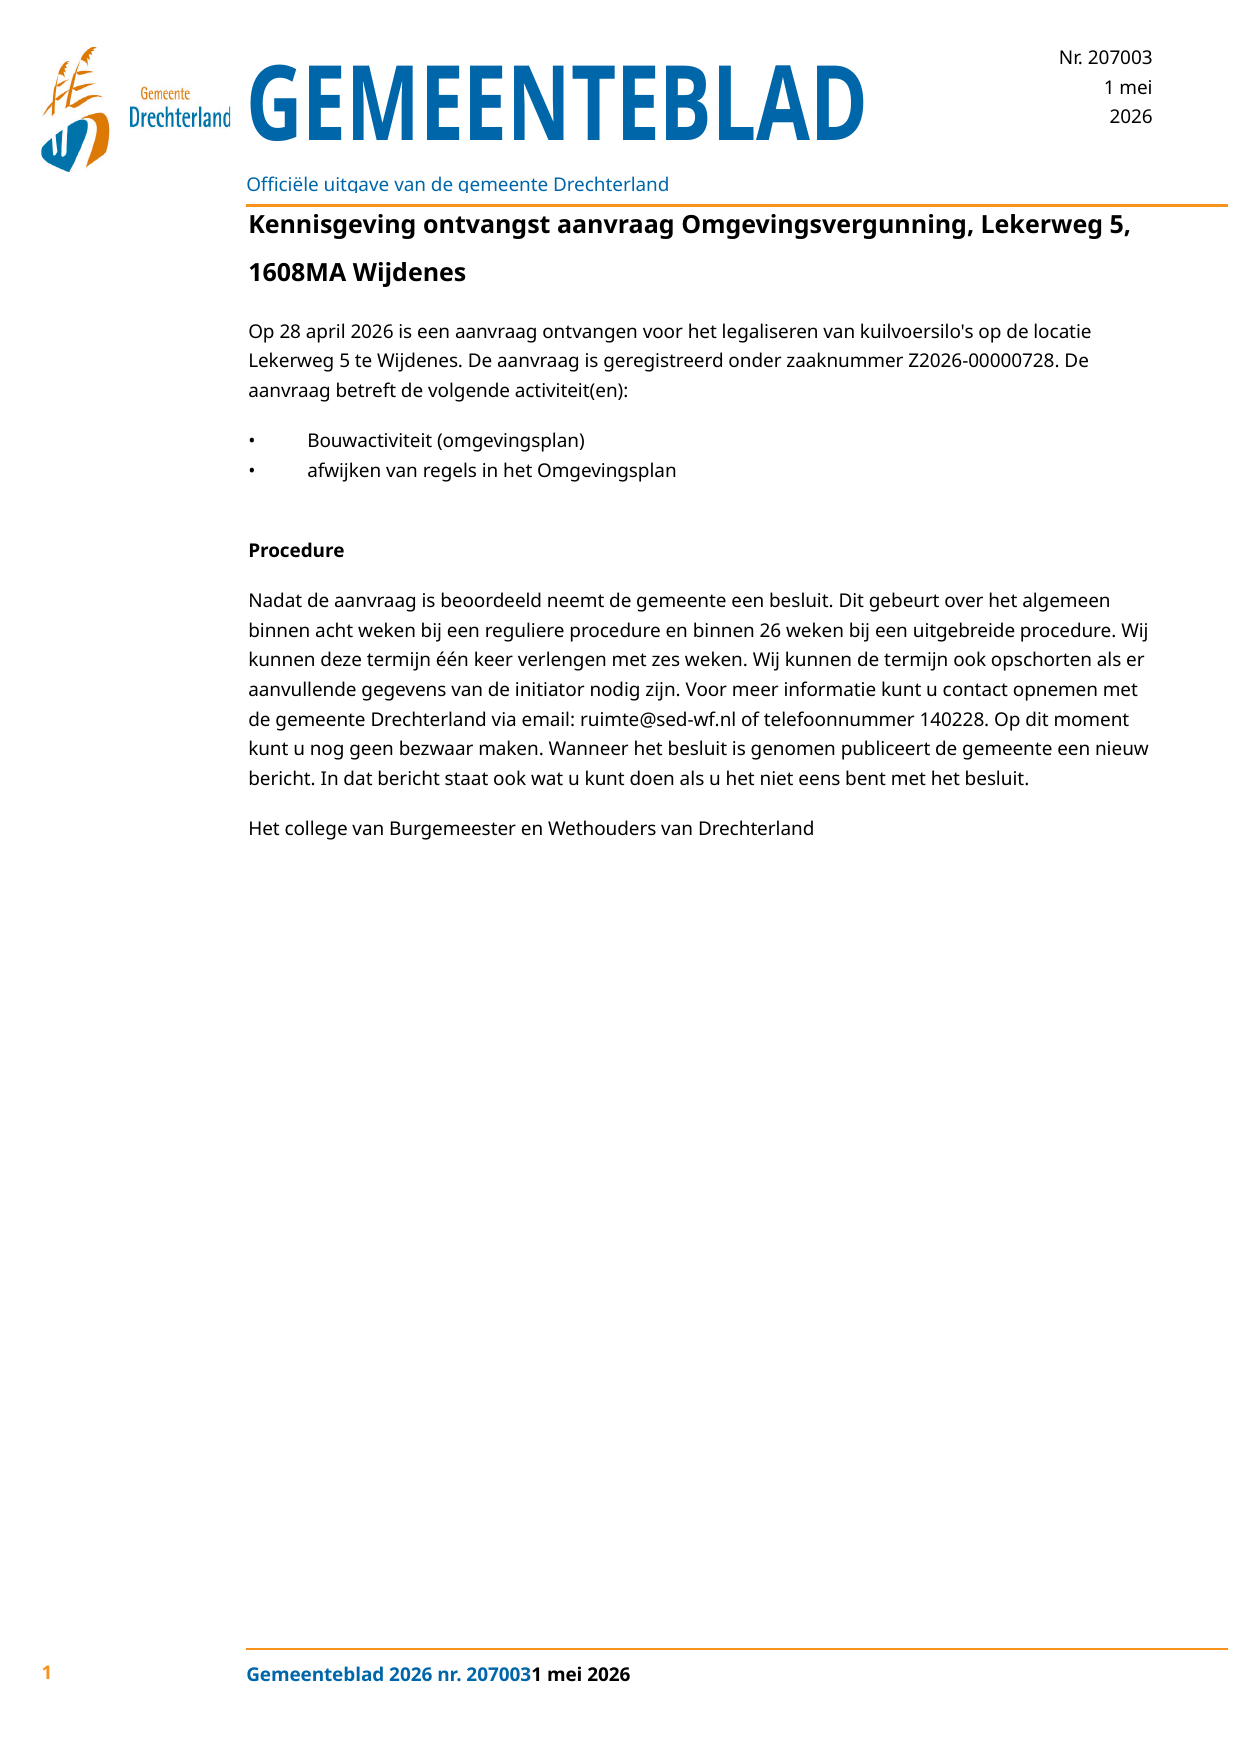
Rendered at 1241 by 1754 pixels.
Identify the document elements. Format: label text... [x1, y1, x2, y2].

picture [226, 115, 231, 124]
text Kennisgeving ontvangst aanvraag Omgevingsvergunning, Lekerweg 5, 1608MA Wijdenes [248, 207, 1152, 288]
text Nadat de aanvraag is beoordeeld neemt de gemeente een besluit. Dit gebeurt over het algemeen binnen acht weken bij een reguliere procedure en binnen 26 weken bij een uitgebreide procedure. Wij kunnen deze termijn één keer verlengen met zes weken. Wij kunnen de termijn ook opschorten als er aanvullende gegevens van de initiator nodig zijn. Voor meer informatie kunt u contact opnemen met de gemeente Drechterland via email: ruimte@sed-wf.nl of telefoonnummer 140228. Op dit moment kunt u nog geen bezwaar maken. Wanneer het besluit is genomen publiceert de gemeente een nieuw bericht. In dat bericht staat ook wat u kunt doen als u het niet eens bent met het besluit. [248, 587, 1152, 791]
picture [41, 47, 231, 172]
list afwijken van regels in het Omgevingsplan [248, 457, 1152, 483]
picture [41, 158, 64, 172]
text Procedure [248, 537, 1152, 563]
text Op 28 april 2026 is een aanvraag ontvangen voor het legaliseren van kuilvoersilo's op de locatie Lekerweg 5 te Wijdenes. De aanvraag is geregistreerd onder zaaknummer Z2026-00000728. De aanvraag betreft de volgende activiteit(en): [248, 318, 1152, 403]
text Het college van Burgemeester en Wethouders van Drechterland [248, 815, 1152, 841]
list Bouwactiviteit (omgevingsplan) [248, 427, 1152, 453]
